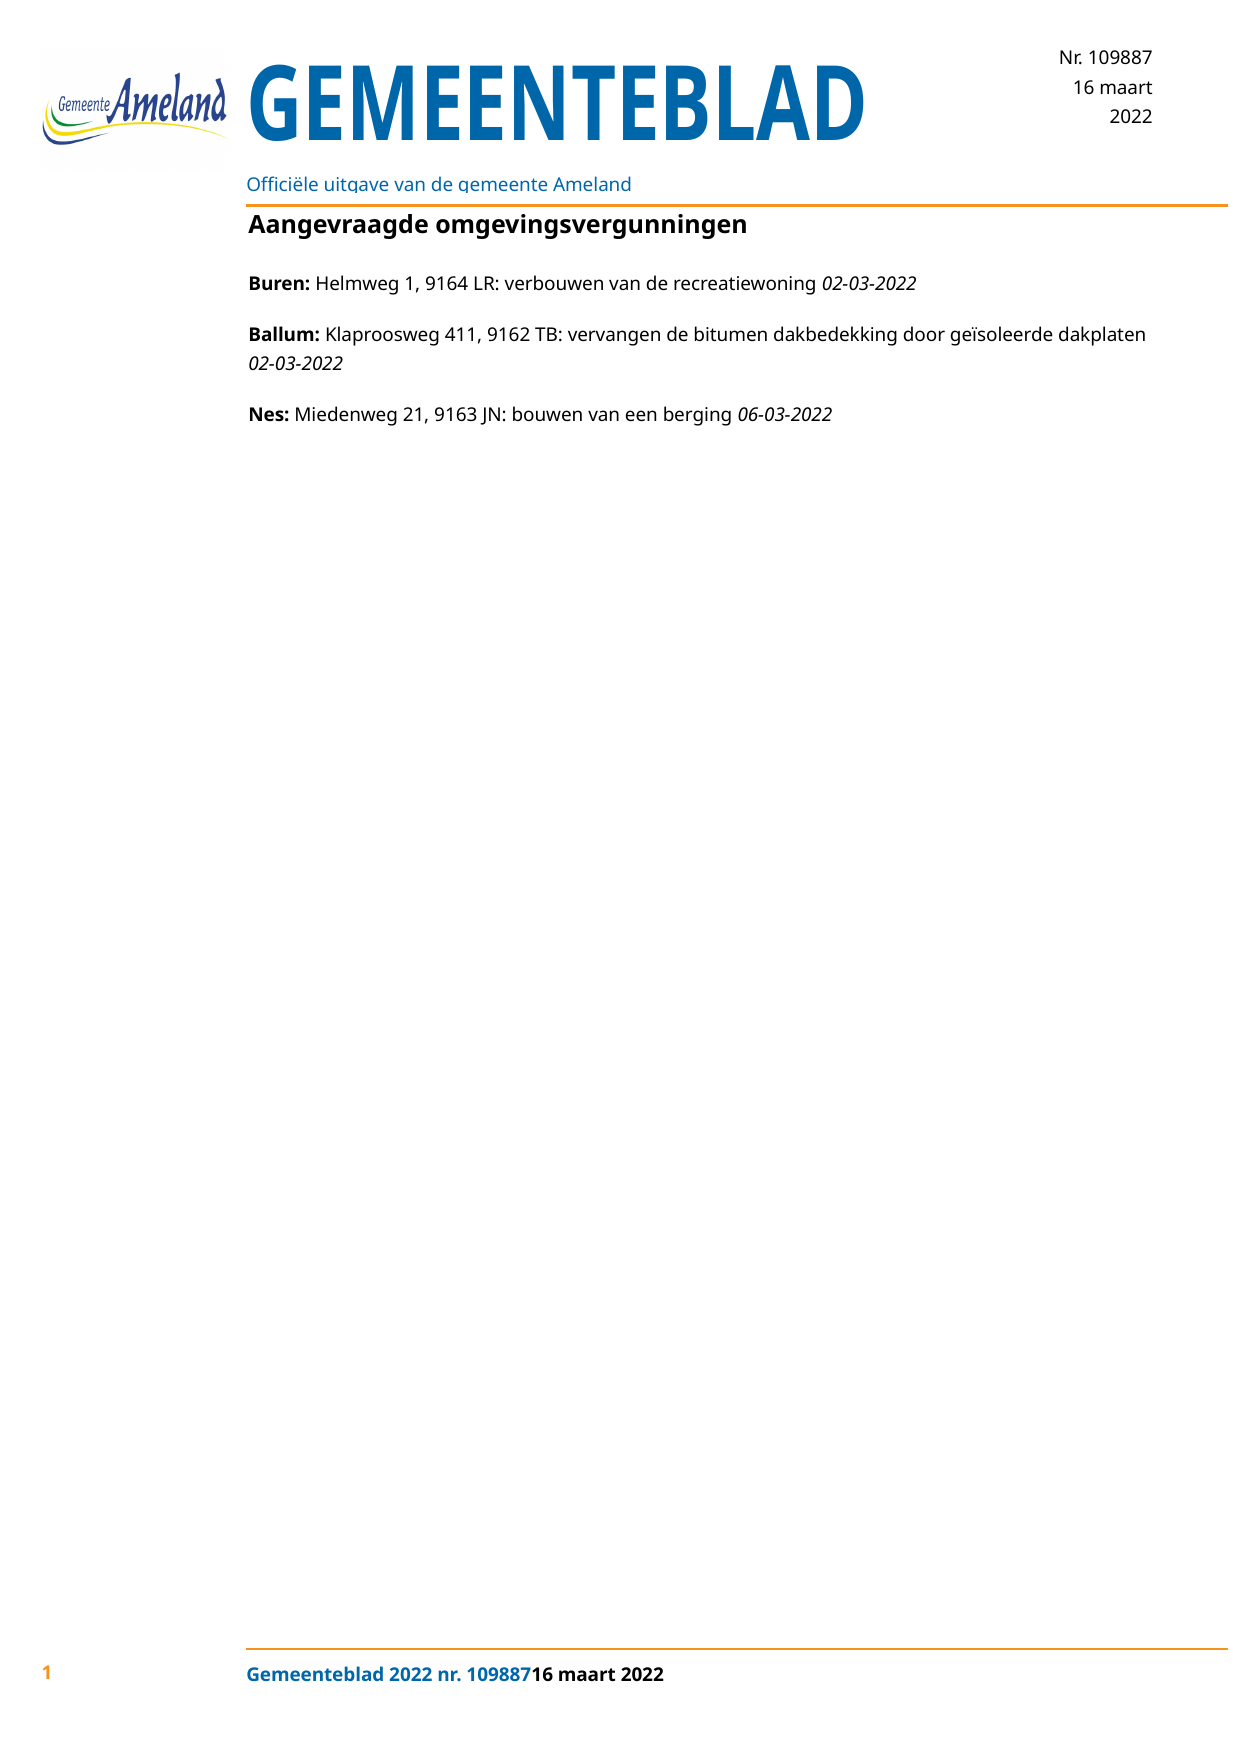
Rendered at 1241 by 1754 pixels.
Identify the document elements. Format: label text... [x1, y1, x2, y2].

picture [41, 47, 231, 172]
text Aangevraagde omgevingsvergunningen [248, 207, 1152, 241]
text Ballum: Klaproosweg 411, 9162 TB: vervangen de bitumen dakbedekking door geïsoleerde dakplaten 02-03-2022 [248, 321, 1152, 376]
text Buren: Helmweg 1, 9164 LR: verbouwen van de recreatiewoning 02-03-2022 [248, 270, 1152, 296]
text Nes: Miedenweg 21, 9163 JN: bouwen van een berging 06-03-2022 [248, 401, 1152, 426]
